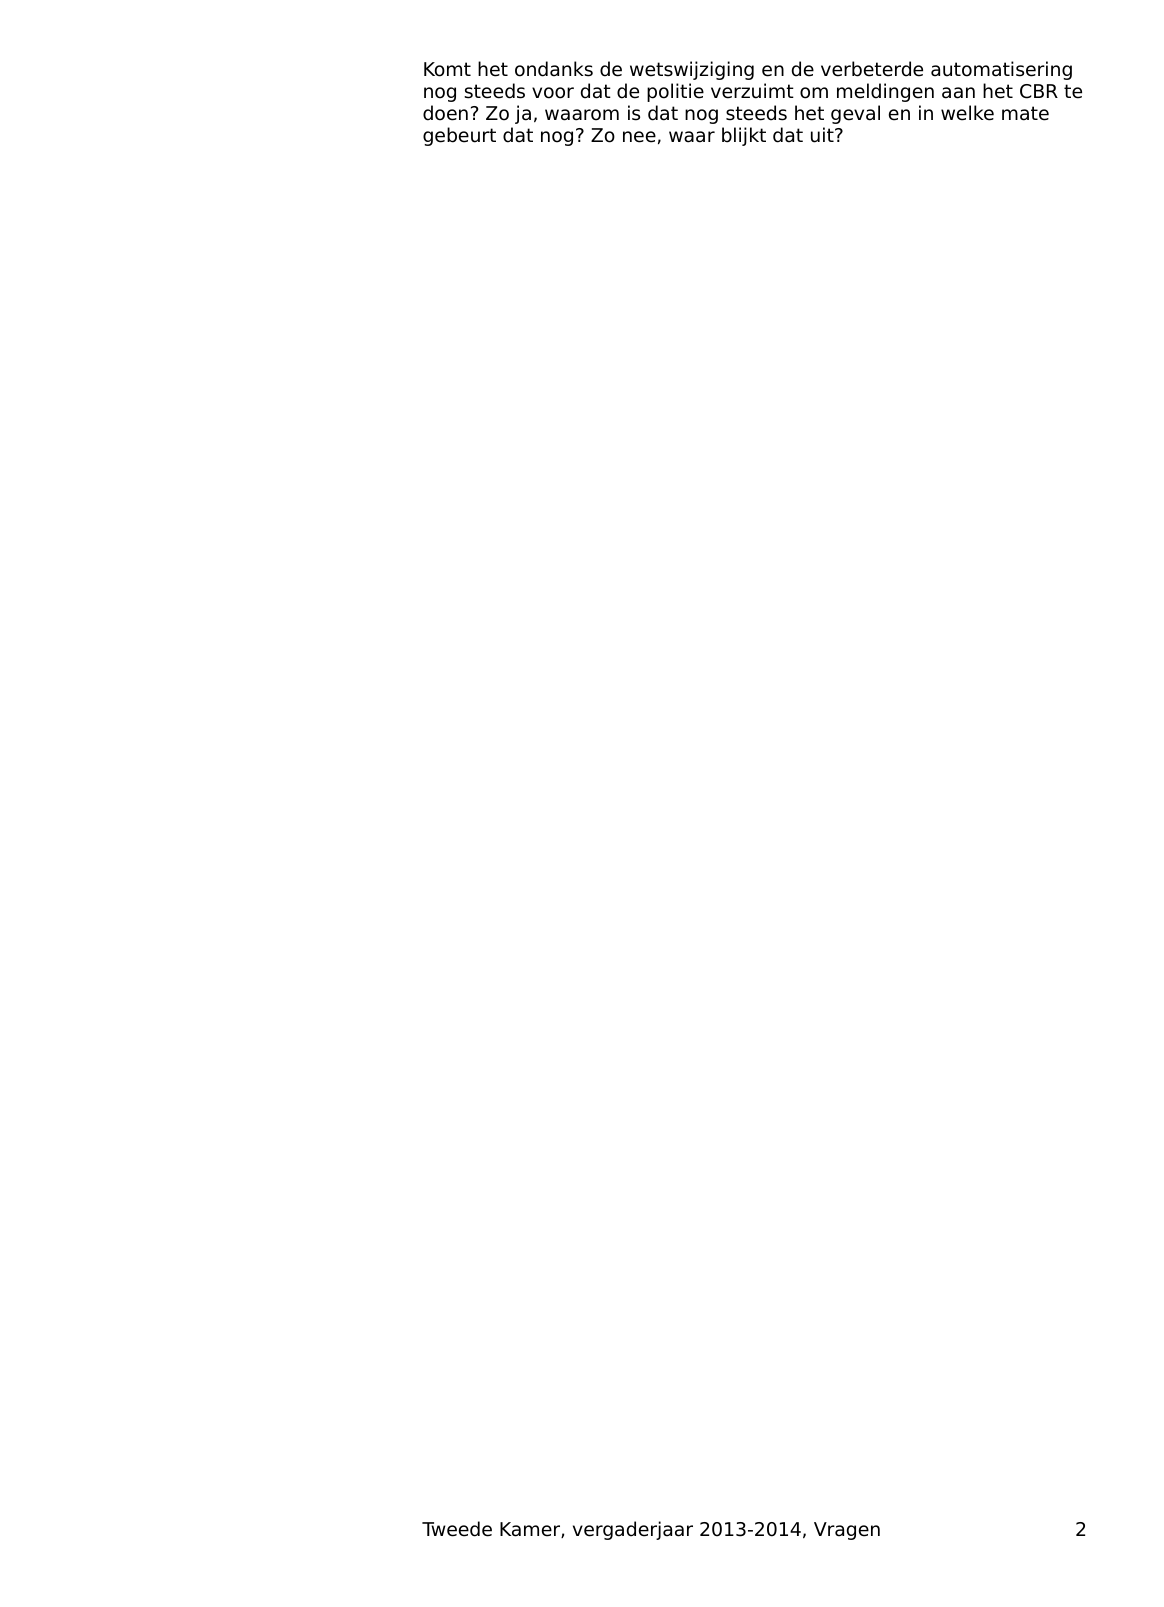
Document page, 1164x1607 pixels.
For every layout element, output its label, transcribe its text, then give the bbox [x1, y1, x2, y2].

text Komt het ondanks de wetswijziging en de verbeterde automatisering nog steeds voor dat de politie verzuimt om meldingen aan het CBR te doen? Zo ja, waarom is dat nog steeds het geval en in welke mate gebeurt dat nog? Zo nee, waar blijkt dat uit? [422, 59, 1087, 147]
